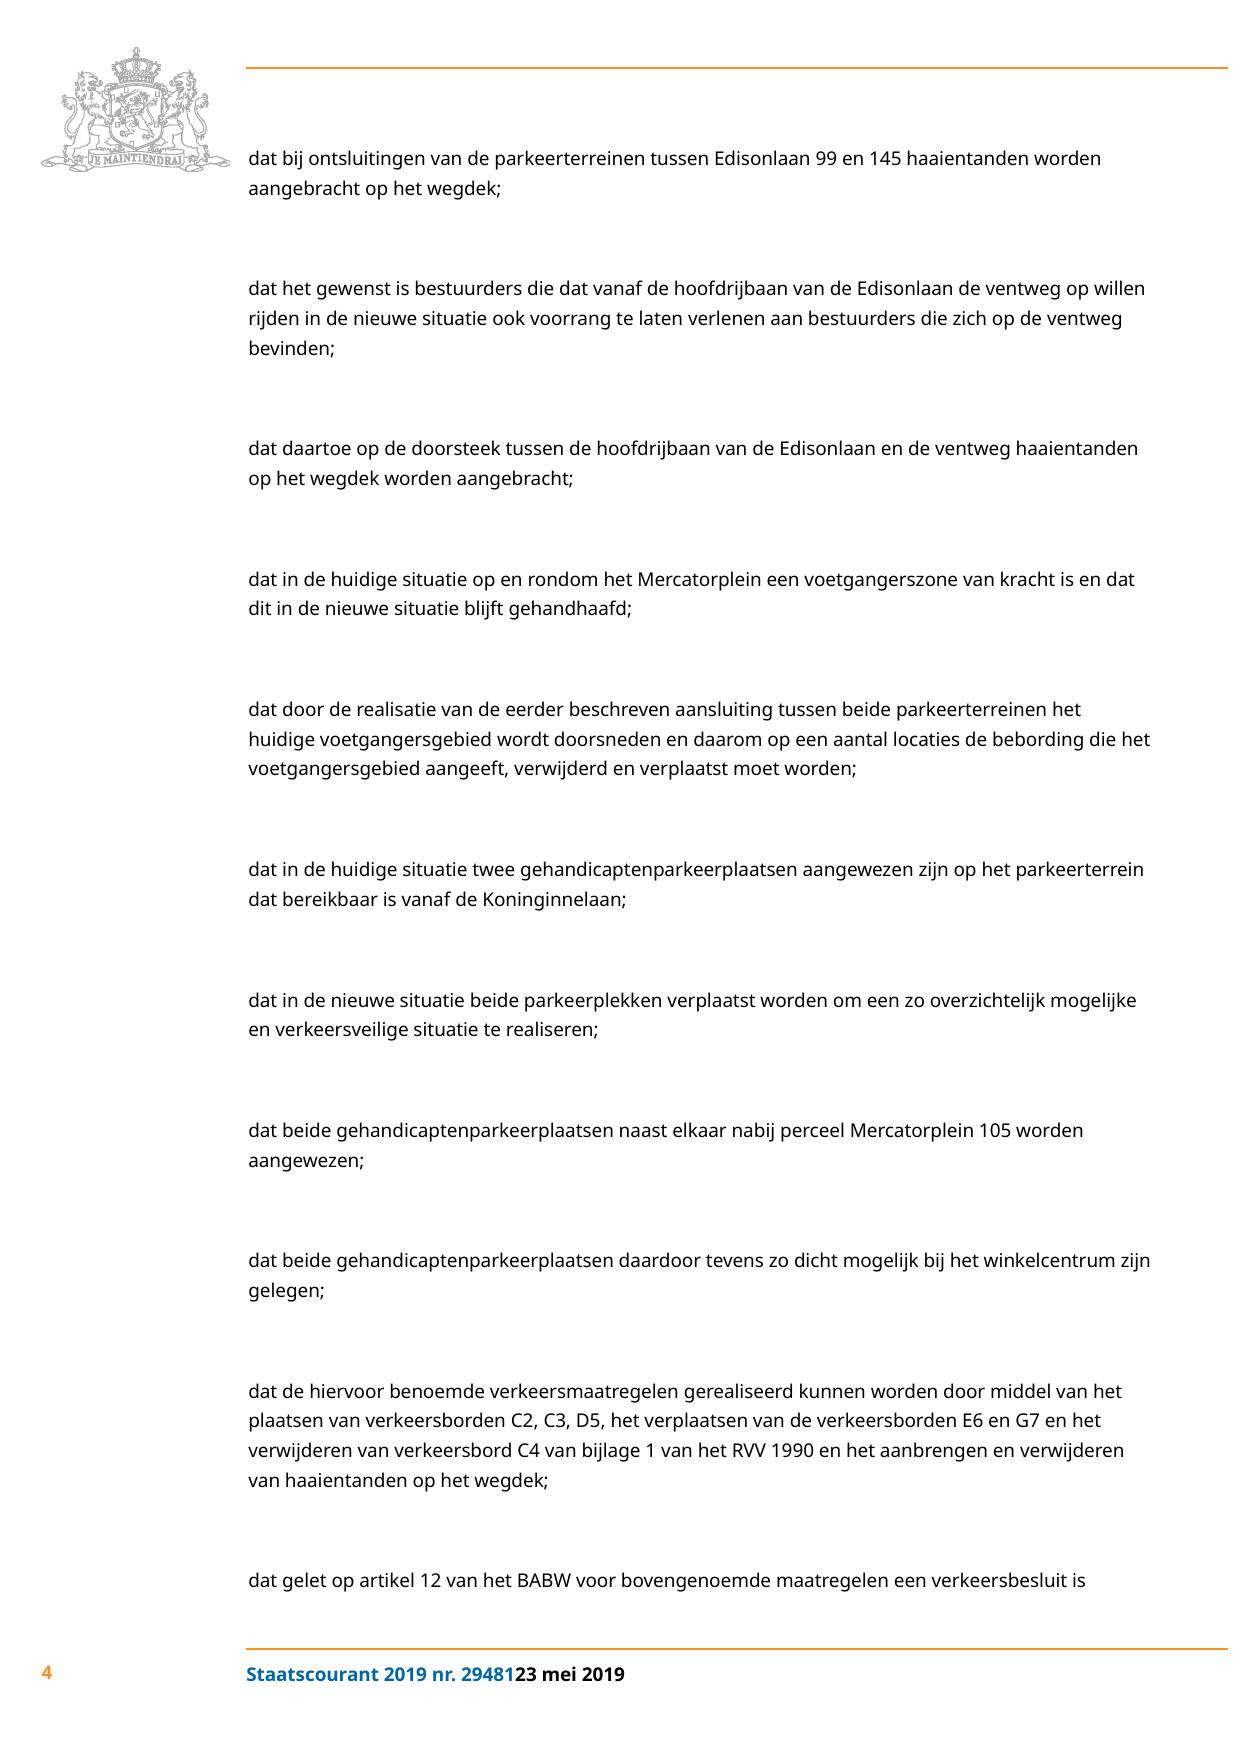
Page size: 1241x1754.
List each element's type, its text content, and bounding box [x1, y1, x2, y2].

text dat in de huidige situatie twee gehandicaptenparkeerplaatsen aangewezen zijn op het parkeerterrein dat bereikbaar is vanaf de Koninginnelaan; [248, 856, 1152, 912]
text dat gelet op artikel 12 van het BABW voor bovengenoemde maatregelen een verkeersbesluit is [248, 1568, 1152, 1593]
text dat in de nieuwe situatie beide parkeerplekken verplaatst worden om een zo overzichtelijk mogelijke en verkeersveilige situatie te realiseren; [248, 987, 1152, 1042]
text dat bij ontsluitingen van de parkeerterreinen tussen Edisonlaan 99 en 145 haaientanden worden aangebracht op het wegdek; [248, 145, 1152, 201]
text dat daartoe op de doorsteek tussen de hoofdrijbaan van de Edisonlaan en de ventweg haaientanden op het wegdek worden aangebracht; [248, 436, 1152, 491]
text dat beide gehandicaptenparkeerplaatsen naast elkaar nabij perceel Mercatorplein 105 worden aangewezen; [248, 1117, 1152, 1173]
text dat door de realisatie van de eerder beschreven aansluiting tussen beide parkeerterreinen het huidige voetgangersgebied wordt doorsneden en daarom op een aantal locaties de bebording die het voetgangersgebied aangeeft, verwijderd en verplaatst moet worden; [248, 696, 1152, 781]
picture [41, 47, 231, 172]
text dat het gewenst is bestuurders die dat vanaf de hoofdrijbaan van de Edisonlaan de ventweg op willen rijden in de nieuwe situatie ook voorrang te laten verlenen aan bestuurders die zich op de ventweg bevinden; [248, 276, 1152, 361]
text dat beide gehandicaptenparkeerplaatsen daardoor tevens zo dicht mogelijk bij het winkelcentrum zijn gelegen; [248, 1248, 1152, 1303]
text dat de hiervoor benoemde verkeersmaatregelen gerealiseerd kunnen worden door middel van het plaatsen van verkeersborden C2, C3, D5, het verplaatsen van de verkeersborden E6 en G7 en het verwijderen van verkeersbord C4 van bijlage 1 van het RVV 1990 en het aanbrengen en verwijderen van haaientanden op het wegdek; [248, 1378, 1152, 1493]
text dat in de huidige situatie op en rondom het Mercatorplein een voetgangerszone van kracht is en dat dit in de nieuwe situatie blijft gehandhaafd; [248, 566, 1152, 621]
